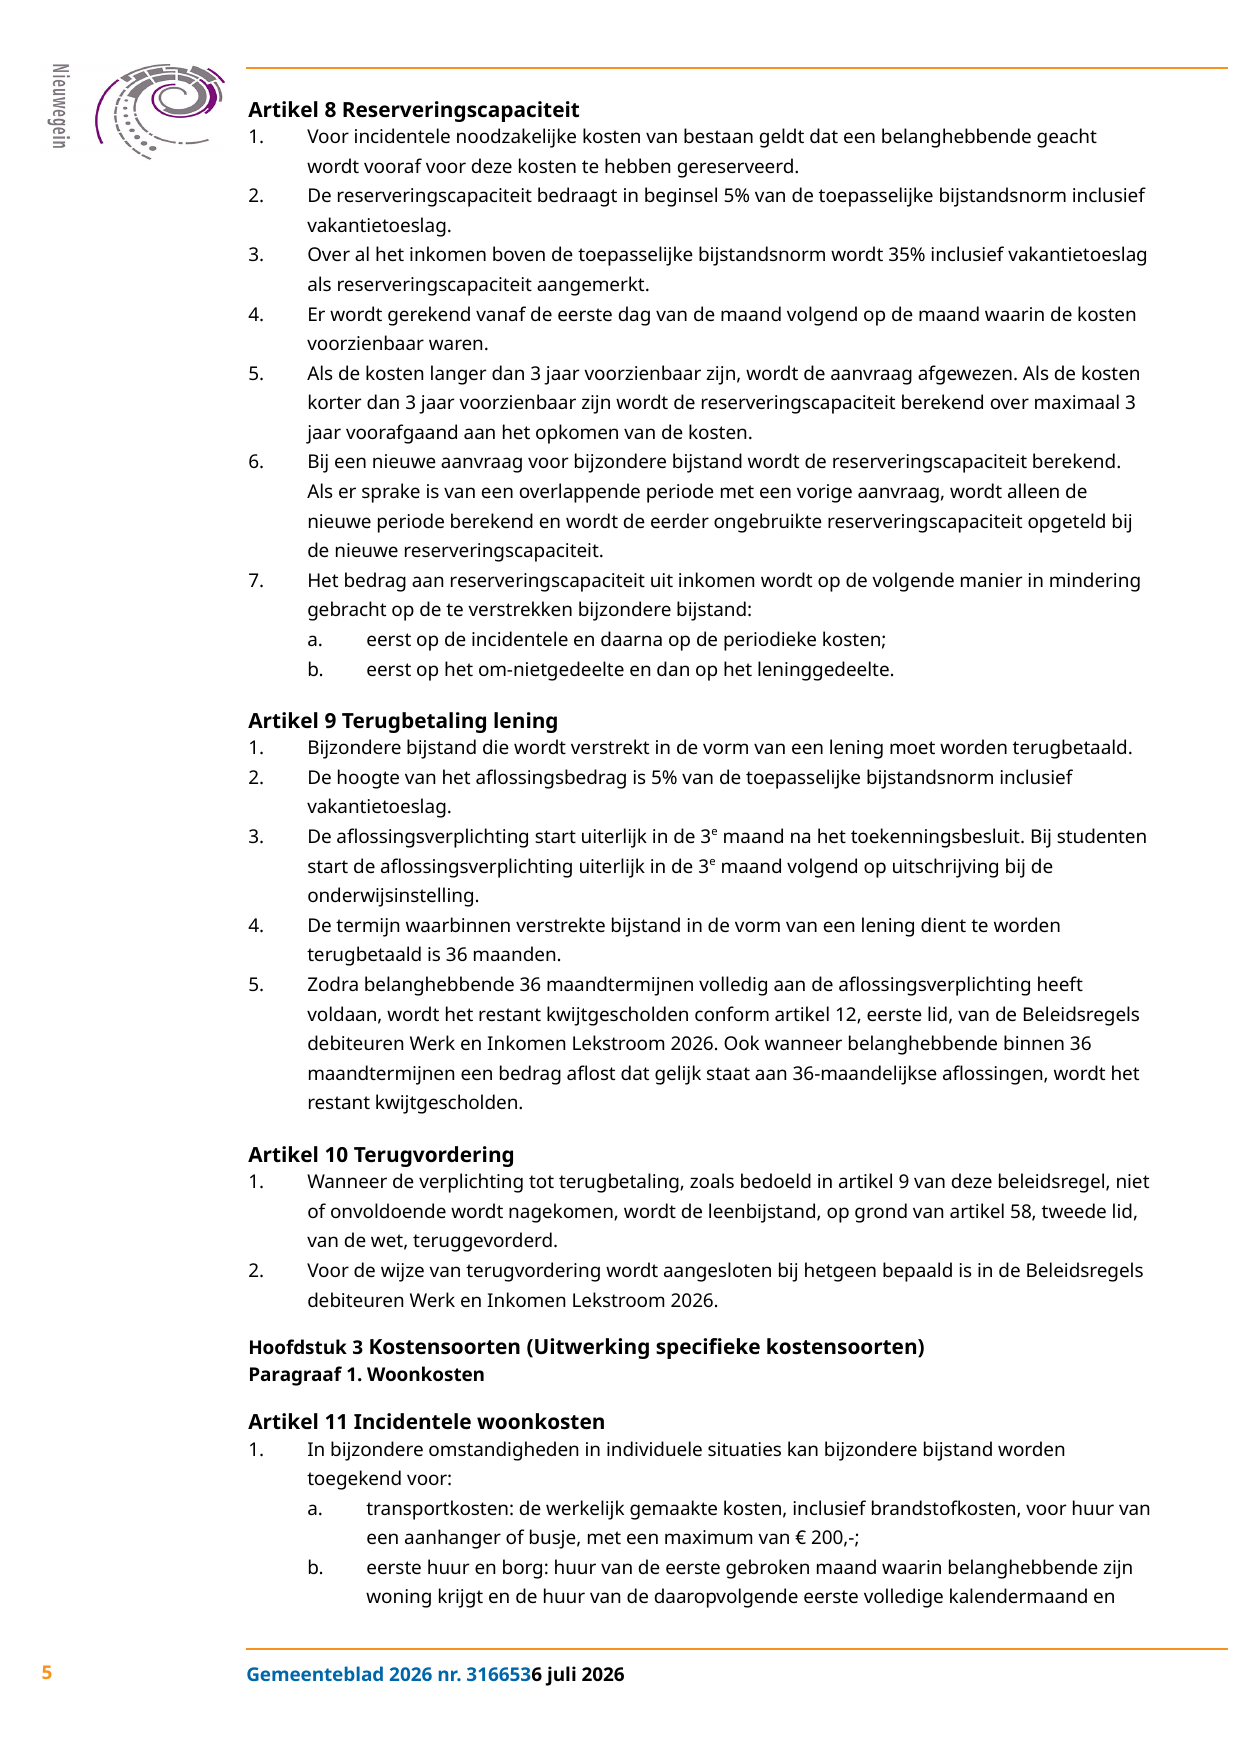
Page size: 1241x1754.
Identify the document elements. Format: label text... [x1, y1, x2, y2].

list eerst op het om-nietgedeelte en dan op het leninggedeelte. [307, 656, 1152, 681]
list In bijzondere omstandigheden in individuele situaties kan bijzondere bijstand worden toegekend voor: [248, 1436, 1152, 1491]
text Artikel 10 Terugvordering [248, 1140, 1152, 1168]
list Voor de wijze van terugvordering wordt aangesloten bij hetgeen bepaald is in de Beleidsregels debiteuren Werk en Inkomen Lekstroom 2026. [248, 1257, 1152, 1312]
text Hoofdstuk 3 Kostensoorten (Uitwerking specifieke kostensoorten) [248, 1332, 1152, 1361]
text Artikel 11 Incidentele woonkosten [248, 1407, 1152, 1436]
text Paragraaf 1. Woonkosten [248, 1361, 1152, 1387]
list Bijzondere bijstand die wordt verstrekt in de vorm van een lening moet worden terugbetaald. [248, 734, 1152, 760]
list De termijn waarbinnen verstrekte bijstand in de vorm van een lening dient te worden terugbetaald is 36 maanden. [248, 912, 1152, 967]
list Zodra belanghebbende 36 maandtermijnen volledig aan de aflossingsverplichting heeft voldaan, wordt het restant kwijtgescholden conform artikel 12, eerste lid, van de Beleidsregels debiteuren Werk en Inkomen Lekstroom 2026. Ook wanneer belanghebbende binnen 36 maandtermijnen een bedrag aflost dat gelijk staat aan 36-maandelijkse aflossingen, wordt het restant kwijtgescholden. [248, 971, 1152, 1115]
list Als de kosten langer dan 3 jaar voorzienbaar zijn, wordt de aanvraag afgewezen. Als de kosten korter dan 3 jaar voorzienbaar zijn wordt de reserveringscapaciteit berekend over maximaal 3 jaar voorafgaand aan het opkomen van de kosten. [248, 360, 1152, 445]
picture [41, 47, 231, 172]
list Voor incidentele noodzakelijke kosten van bestaan geldt dat een belanghebbende geacht wordt vooraf voor deze kosten te hebben gereserveerd. [248, 123, 1152, 178]
list Bij een nieuwe aanvraag voor bijzondere bijstand wordt de reserveringscapaciteit berekend. Als er sprake is van een overlappende periode met een vorige aanvraag, wordt alleen de nieuwe periode berekend en wordt de eerder ongebruikte reserveringscapaciteit opgeteld bij de nieuwe reserveringscapaciteit. [248, 449, 1152, 563]
list eerste huur en borg: huur van de eerste gebroken maand waarin belanghebbende zijn woning krijgt en de huur van de daaropvolgende eerste volledige kalendermaand en [307, 1554, 1152, 1609]
list Er wordt gerekend vanaf de eerste dag van de maand volgend op de maand waarin de kosten voorzienbaar waren. [248, 301, 1152, 356]
list eerst op de incidentele en daarna op de periodieke kosten; [307, 626, 1152, 652]
list De aflossingsverplichting start uiterlijk in de 3e maand na het toekenningsbesluit. Bij studenten start de aflossingsverplichting uiterlijk in de 3e maand volgend op uitschrijving bij de onderwijsinstelling. [248, 823, 1152, 908]
list De reserveringscapaciteit bedraagt in beginsel 5% van de toepasselijke bijstandsnorm inclusief vakantietoeslag. [248, 182, 1152, 238]
list Het bedrag aan reserveringscapaciteit uit inkomen wordt op de volgende manier in mindering gebracht op de te verstrekken bijzondere bijstand: [248, 567, 1152, 622]
list transportkosten: de werkelijk gemaakte kosten, inclusief brandstofkosten, voor huur van een aanhanger of busje, met een maximum van € 200,-; [307, 1495, 1152, 1550]
text Artikel 8 Reserveringscapaciteit [248, 95, 1152, 123]
list Over al het inkomen boven de toepasselijke bijstandsnorm wordt 35% inclusief vakantietoeslag als reserveringscapaciteit aangemerkt. [248, 242, 1152, 297]
list Wanneer de verplichting tot terugbetaling, zoals bedoeld in artikel 9 van deze beleidsregel, niet of onvoldoende wordt nagekomen, wordt de leenbijstand, op grond van artikel 58, tweede lid, van de wet, teruggevorderd. [248, 1168, 1152, 1253]
list De hoogte van het aflossingsbedrag is 5% van de toepasselijke bijstandsnorm inclusief vakantietoeslag. [248, 764, 1152, 819]
text Artikel 9 Terugbetaling lening [248, 706, 1152, 734]
